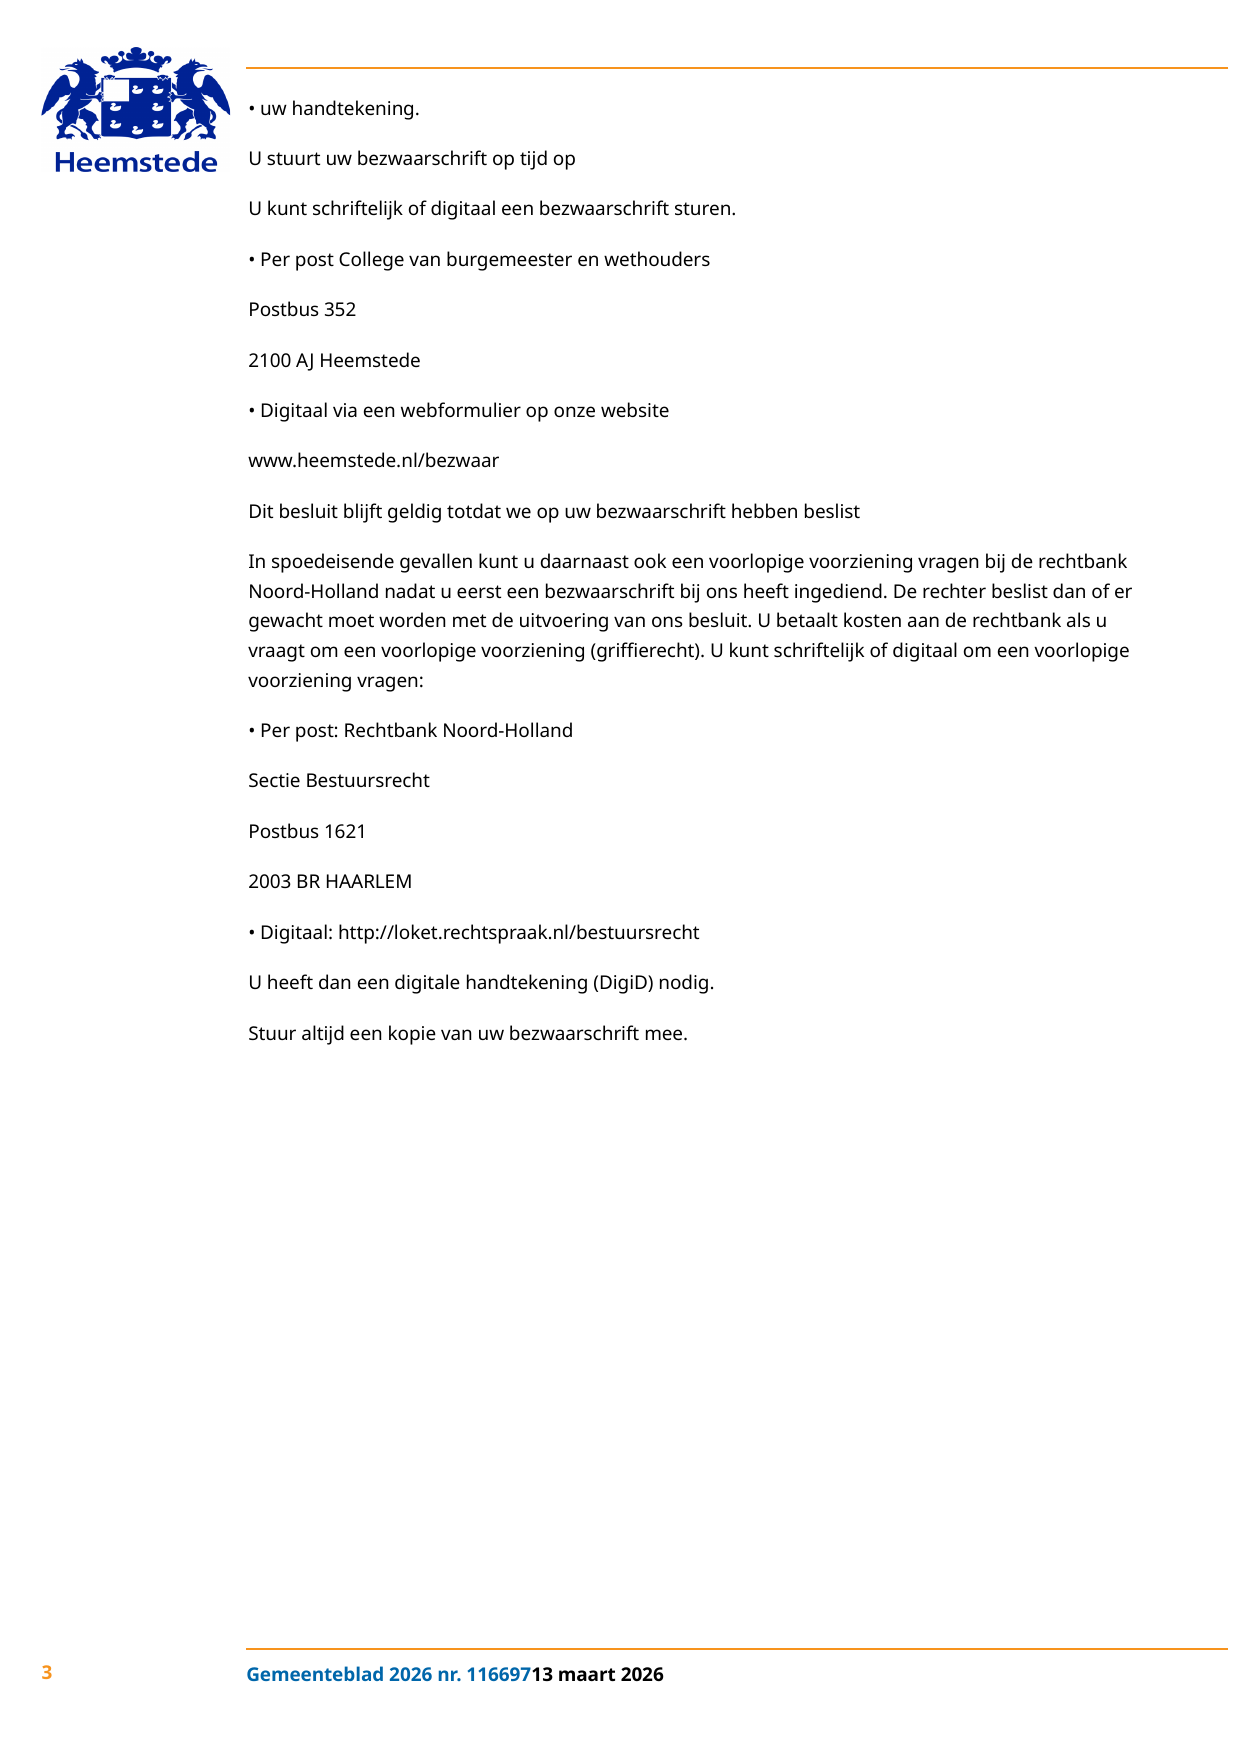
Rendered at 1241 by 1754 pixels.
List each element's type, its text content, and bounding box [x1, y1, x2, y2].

picture [41, 47, 231, 172]
text • Digitaal via een webformulier op onze website [248, 397, 1152, 423]
text Postbus 352 [248, 296, 1152, 322]
text Stuur altijd een kopie van uw bezwaarschrift mee. [248, 1020, 1152, 1046]
text Postbus 1621 [248, 818, 1152, 844]
text Sectie Bestuursrecht [248, 768, 1152, 793]
text U kunt schriftelijk of digitaal een bezwaarschrift sturen. [248, 196, 1152, 221]
text In spoedeisende gevallen kunt u daarnaast ook een voorlopige voorziening vragen bij de rechtbank Noord-Holland nadat u eerst een bezwaarschrift bij ons heeft ingediend. De rechter beslist dan of er gewacht moet worden met de uitvoering van ons besluit. U betaalt kosten aan de rechtbank als u vraagt om een voorlopige voorziening (griffierecht). U kunt schriftelijk of digitaal om een voorlopige voorziening vragen: [248, 548, 1152, 693]
text • Digitaal: http://loket.rechtspraak.nl/bestuursrecht [248, 919, 1152, 945]
text Dit besluit blijft geldig totdat we op uw bezwaarschrift hebben beslist [248, 498, 1152, 524]
text • uw handtekening. [248, 95, 1152, 121]
text • Per post College van burgemeester en wethouders [248, 246, 1152, 272]
text 2003 BR HAARLEM [248, 868, 1152, 894]
text U heeft dan een digitale handtekening (DigiD) nodig. [248, 969, 1152, 995]
text U stuurt uw bezwaarschrift op tijd op [248, 145, 1152, 171]
text www.heemstede.nl/bezwaar [248, 448, 1152, 473]
text 2100 AJ Heemstede [248, 347, 1152, 373]
text • Per post: Rechtbank Noord-Holland [248, 717, 1152, 743]
